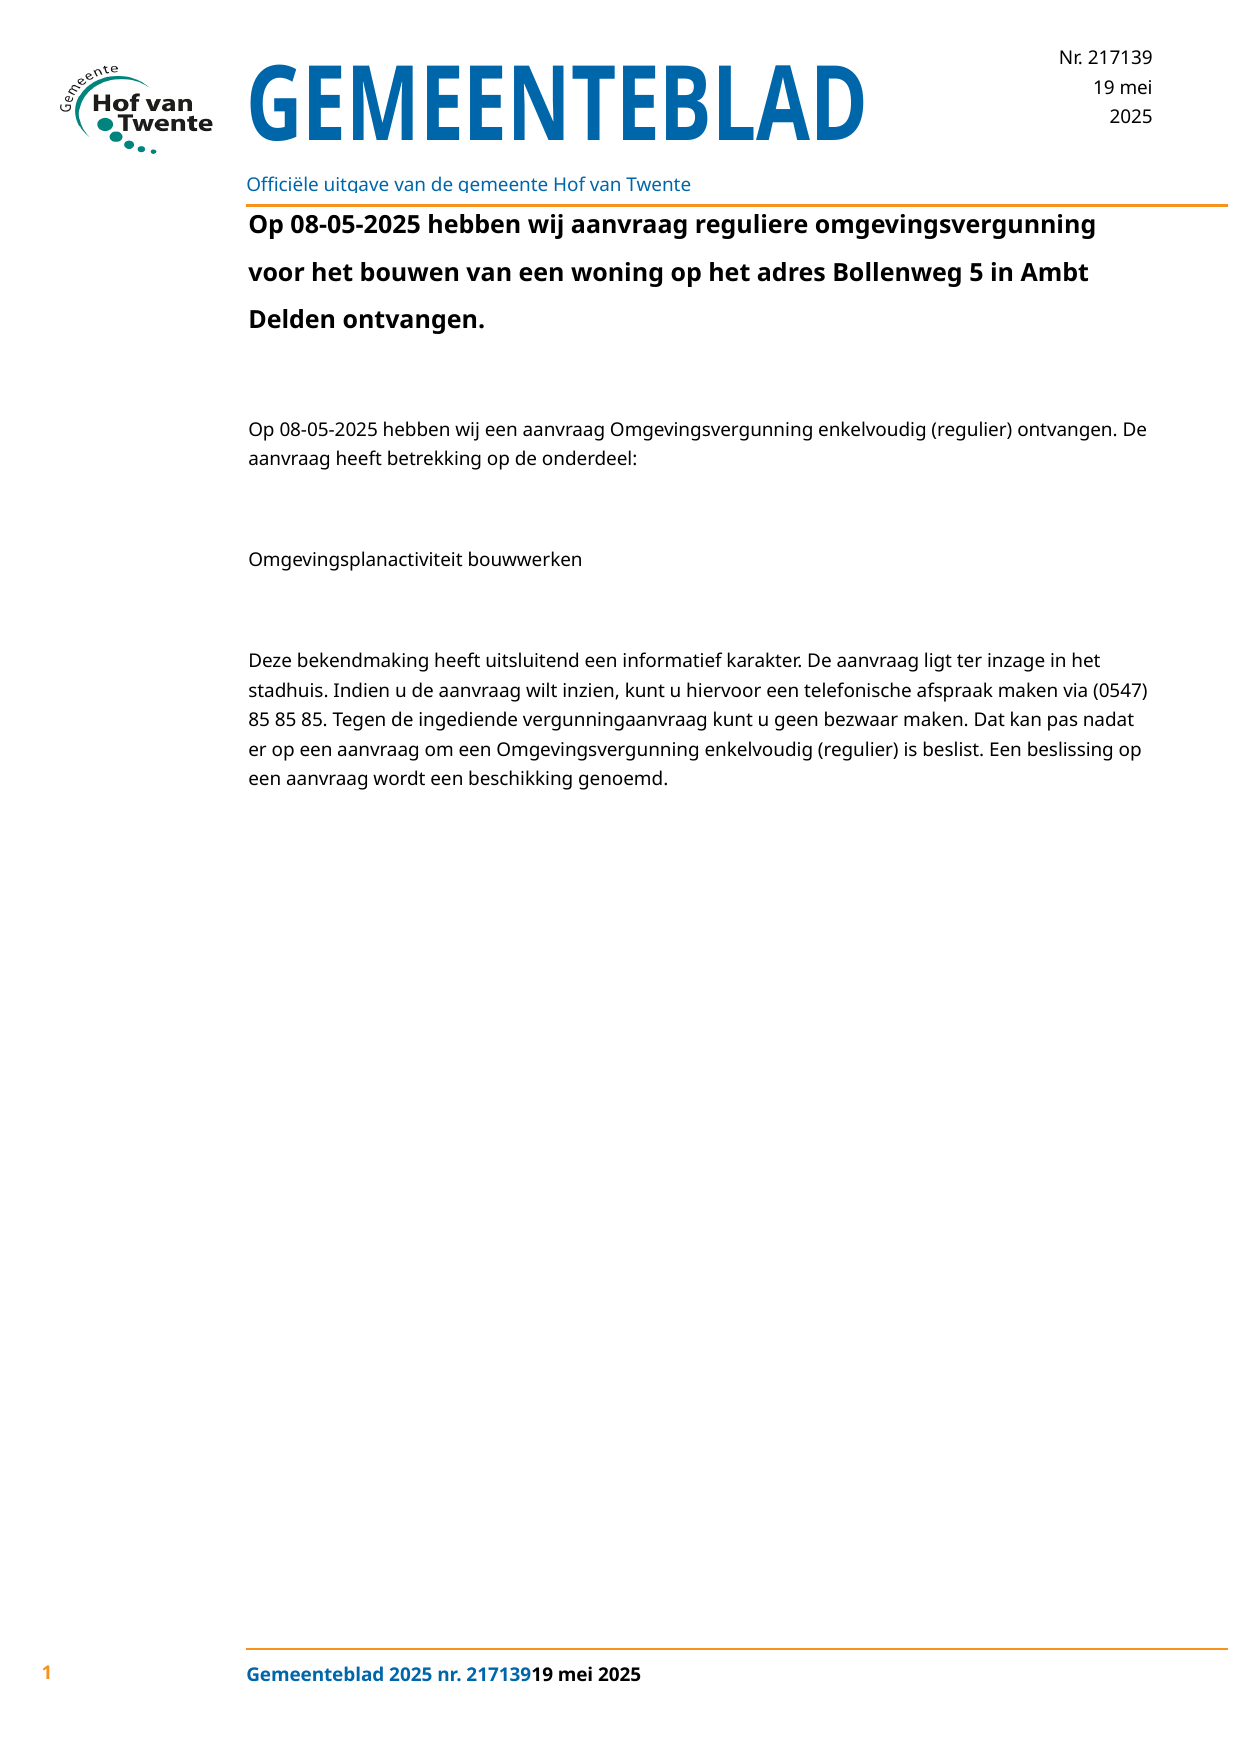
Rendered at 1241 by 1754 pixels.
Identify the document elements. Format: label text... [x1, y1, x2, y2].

text Op 08-05-2025 hebben wij een aanvraag Omgevingsvergunning enkelvoudig (regulier) ontvangen. De aanvraag heeft betrekking op de onderdeel: [248, 416, 1152, 471]
picture [41, 47, 231, 172]
text Op 08-05-2025 hebben wij aanvraag reguliere omgevingsvergunning voor het bouwen van een woning op het adres Bollenweg 5 in Ambt Delden ontvangen. [248, 207, 1152, 336]
text Deze bekendmaking heeft uitsluitend een informatief karakter. De aanvraag ligt ter inzage in het stadhuis. Indien u de aanvraag wilt inzien, kunt u hiervoor een telefonische afspraak maken via (0547) 85 85 85. Tegen de ingediende vergunningaanvraag kunt u geen bezwaar maken. Dat kan pas nadat er op een aanvraag om een Omgevingsvergunning enkelvoudig (regulier) is beslist. Een beslissing op een aanvraag wordt een beschikking genoemd. [248, 647, 1152, 791]
text Omgevingsplanactiviteit bouwwerken [248, 546, 1152, 572]
